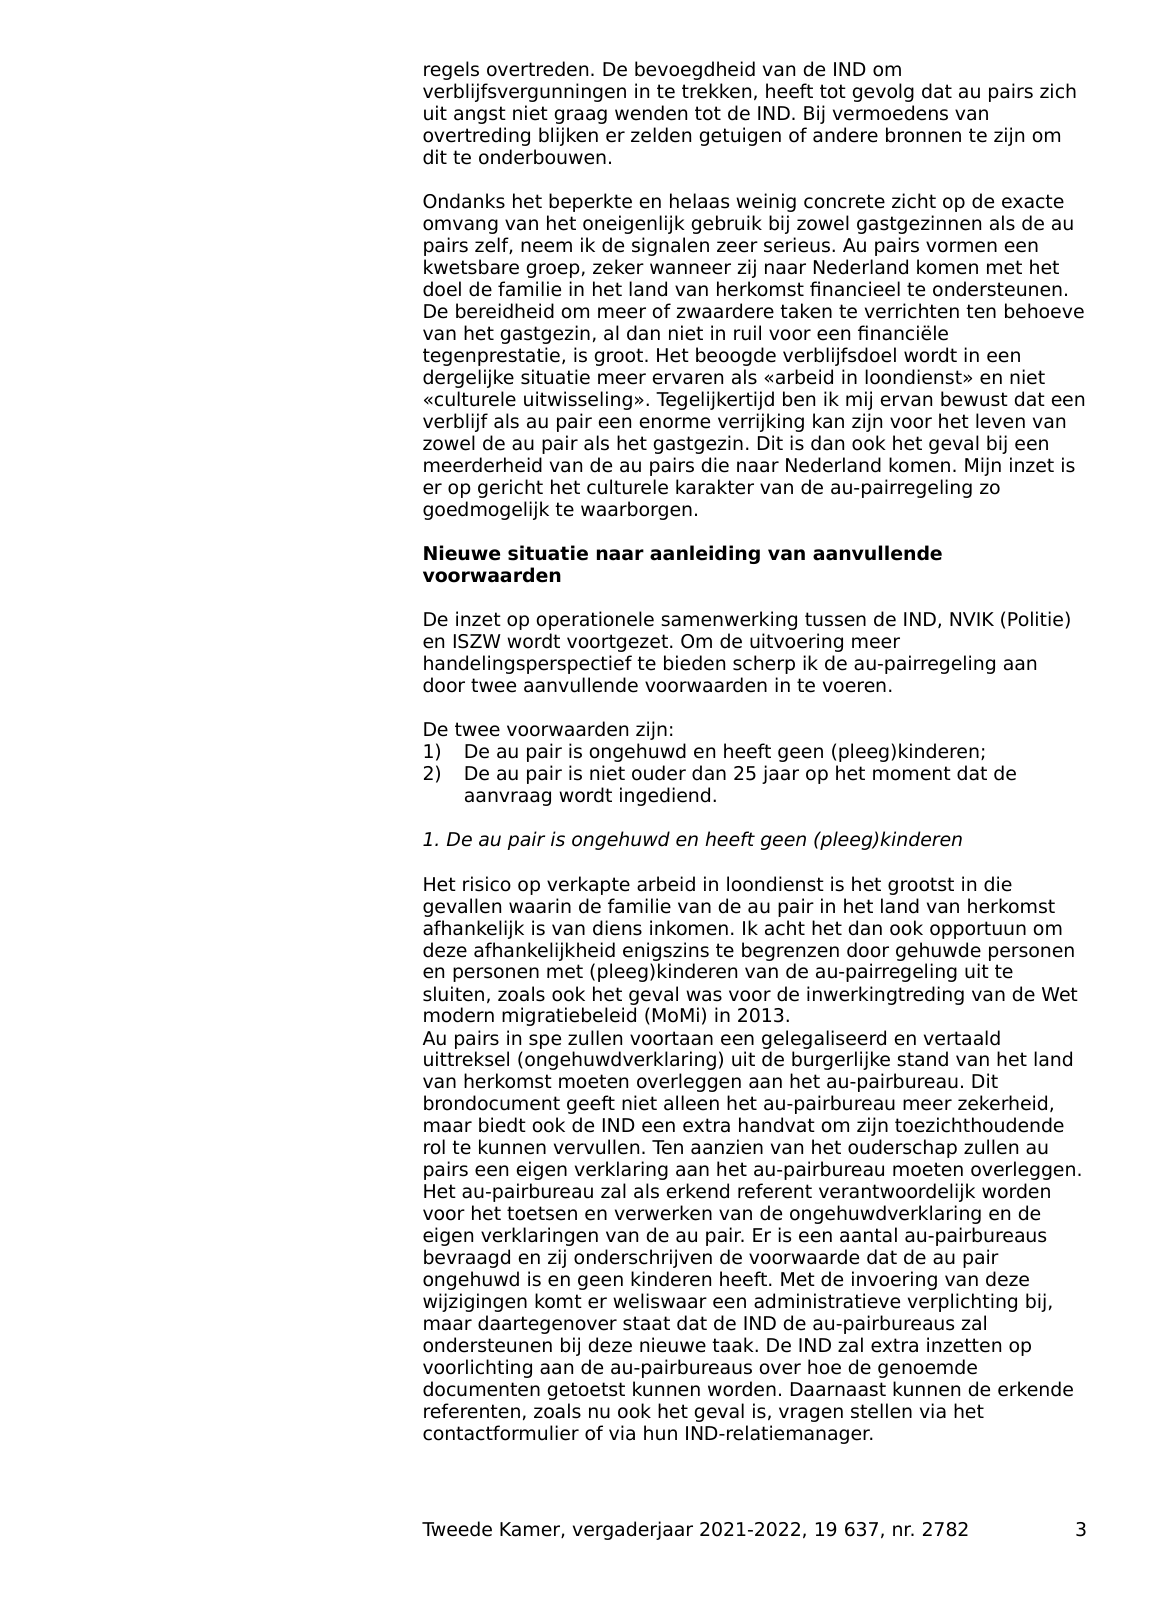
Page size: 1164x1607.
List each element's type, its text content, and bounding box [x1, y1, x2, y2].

text De inzet op operationele samenwerking tussen de IND, NVIK (Politie) en ISZW wordt voortgezet. Om de uitvoering meer handelingsperspectief te bieden scherp ik de au-pairregeling aan door twee aanvullende voorwaarden in te voeren. [422, 609, 1087, 697]
text 2) De au pair is niet ouder dan 25 jaar op het moment dat de aanvraag wordt ingediend. [422, 763, 1087, 807]
subtitle Nieuwe situatie naar aanleiding van aanvullende voorwaarden [422, 543, 1087, 587]
text Het risico op verkapte arbeid in loondienst is het grootst in die gevallen waarin de familie van de au pair in het land van herkomst afhankelijk is van diens inkomen. Ik acht het dan ook opportuun om deze afhankelijkheid enigszins te begrenzen door gehuwde personen en personen met (pleeg)kinderen van de au-pairregeling uit te sluiten, zoals ook het geval was voor de inwerkingtreding van de Wet modern migratiebeleid (MoMi) in 2013. [422, 873, 1087, 1027]
text De twee voorwaarden zijn: [422, 719, 1087, 741]
text regels overtreden. De bevoegdheid van de IND om verblijfsvergunningen in te trekken, heeft tot gevolg dat au pairs zich uit angst niet graag wenden tot de IND. Bij vermoedens van overtreding blijken er zelden getuigen of andere bronnen te zijn om dit te onderbouwen. [422, 59, 1087, 169]
text Ondanks het beperkte en helaas weinig concrete zicht op de exacte omvang van het oneigenlijk gebruik bij zowel gastgezinnen als de au pairs zelf, neem ik de signalen zeer serieus. Au pairs vormen een kwetsbare groep, zeker wanneer zij naar Nederland komen met het doel de familie in het land van herkomst financieel te ondersteunen. De bereidheid om meer of zwaardere taken te verrichten ten behoeve van het gastgezin, al dan niet in ruil voor een financiële tegenprestatie, is groot. Het beoogde verblijfsdoel wordt in een dergelijke situatie meer ervaren als «arbeid in loondienst» en niet «culturele uitwisseling». Tegelijkertijd ben ik mij ervan bewust dat een verblijf als au pair een enorme verrijking kan zijn voor het leven van zowel de au pair als het gastgezin. Dit is dan ook het geval bij een meerderheid van de au pairs die naar Nederland komen. Mijn inzet is er op gericht het culturele karakter van de au-pairregeling zo goedmogelijk te waarborgen. [422, 191, 1087, 521]
text 1) De au pair is ongehuwd en heeft geen (pleeg)kinderen; [422, 741, 1087, 763]
subtitle 1. De au pair is ongehuwd en heeft geen (pleeg)kinderen [422, 829, 1087, 851]
text Au pairs in spe zullen voortaan een gelegaliseerd en vertaald uittreksel (ongehuwdverklaring) uit de burgerlijke stand van het land van herkomst moeten overleggen aan het au-pairbureau. Dit brondocument geeft niet alleen het au-pairbureau meer zekerheid, maar biedt ook de IND een extra handvat om zijn toezichthoudende rol te kunnen vervullen. Ten aanzien van het ouderschap zullen au pairs een eigen verklaring aan het au-pairbureau moeten overleggen. Het au-pairbureau zal als erkend referent verantwoordelijk worden voor het toetsen en verwerken van de ongehuwdverklaring en de eigen verklaringen van de au pair. Er is een aantal au-pairbureaus bevraagd en zij onderschrijven de voorwaarde dat de au pair ongehuwd is en geen kinderen heeft. Met de invoering van deze wijzigingen komt er weliswaar een administratieve verplichting bij, maar daartegenover staat dat de IND de au-pairbureaus zal ondersteunen bij deze nieuwe taak. De IND zal extra inzetten op voorlichting aan de au-pairbureaus over hoe de genoemde documenten getoetst kunnen worden. Daarnaast kunnen de erkende referenten, zoals nu ook het geval is, vragen stellen via het contactformulier of via hun IND-relatiemanager. [422, 1027, 1087, 1445]
